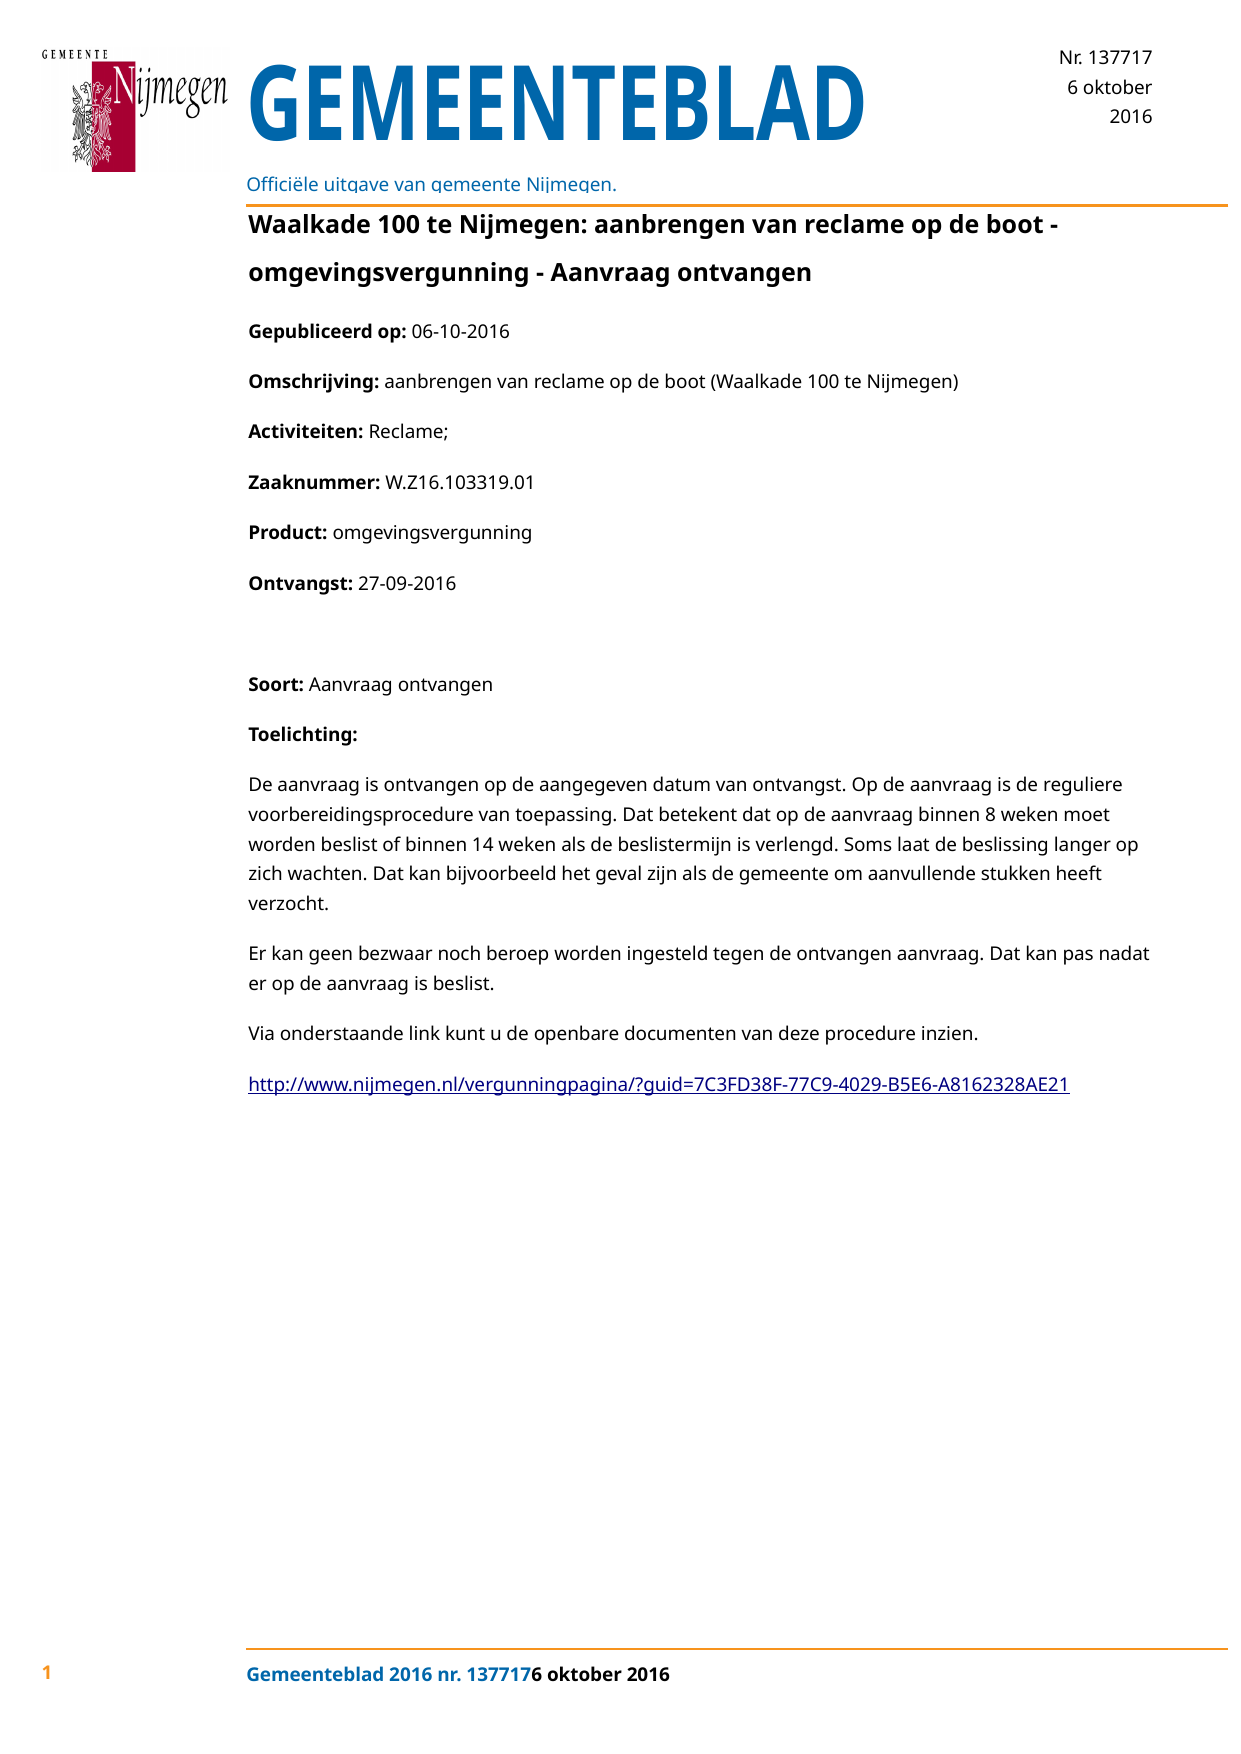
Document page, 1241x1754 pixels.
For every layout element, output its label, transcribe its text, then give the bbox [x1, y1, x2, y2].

text Soort: Aanvraag ontvangen [248, 671, 1152, 697]
picture [41, 47, 231, 172]
text Via onderstaande link kunt u de openbare documenten van deze procedure inzien. [248, 1020, 1152, 1046]
text Activiteiten: Reclame; [248, 419, 1152, 444]
text De aanvraag is ontvangen op de aangegeven datum van ontvangst. Op de aanvraag is de reguliere voorbereidingsprocedure van toepassing. Dat betekent dat op de aanvraag binnen 8 weken moet worden beslist of binnen 14 weken als de beslistermijn is verlengd. Soms laat de beslissing langer op zich wachten. Dat kan bijvoorbeeld het geval zijn als de gemeente om aanvullende stukken heeft verzocht. [248, 772, 1152, 916]
text Product: omgevingsvergunning [248, 519, 1152, 545]
text Omschrijving: aanbrengen van reclame op de boot (Waalkade 100 te Nijmegen) [248, 368, 1152, 394]
text Ontvangst: 27-09-2016 [248, 570, 1152, 596]
text Er kan geen bezwaar noch beroep worden ingesteld tegen de ontvangen aanvraag. Dat kan pas nadat er op de aanvraag is beslist. [248, 940, 1152, 996]
text Gepubliceerd op: 06-10-2016 [248, 318, 1152, 344]
text Toelichting: [248, 721, 1152, 747]
text Zaaknummer: W.Z16.103319.01 [248, 469, 1152, 495]
text http://www.nijmegen.nl/vergunningpagina/?guid=7C3FD38F-77C9-4029-B5E6-A8162328AE21 [248, 1071, 1152, 1097]
text Waalkade 100 te Nijmegen: aanbrengen van reclame op de boot - omgevingsvergunning - Aanvraag ontvangen [248, 207, 1152, 288]
